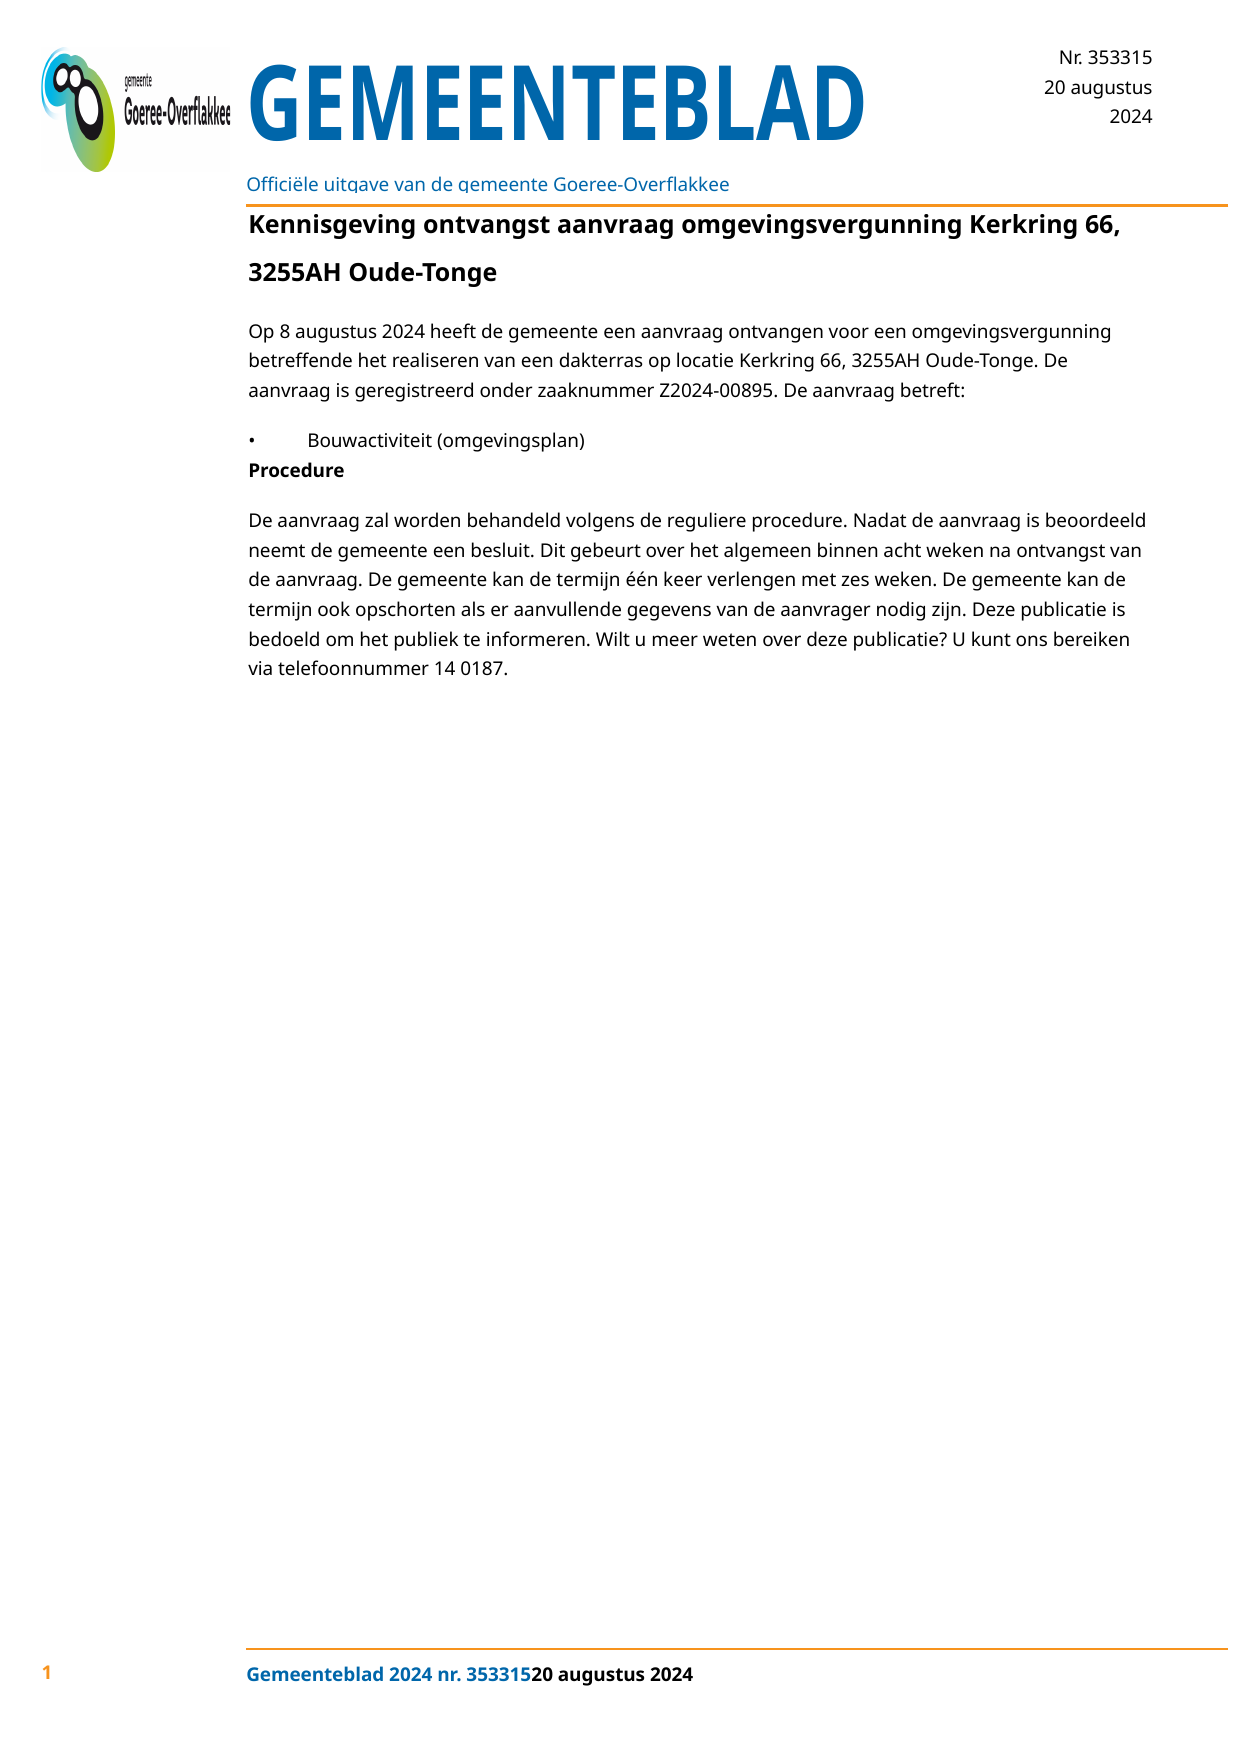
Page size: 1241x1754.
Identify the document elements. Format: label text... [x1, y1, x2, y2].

text Op 8 augustus 2024 heeft de gemeente een aanvraag ontvangen voor een omgevingsvergunning betreffende het realiseren van een dakterras op locatie Kerkring 66, 3255AH Oude-Tonge. De aanvraag is geregistreerd onder zaaknummer Z2024-00895. De aanvraag betreft: [248, 318, 1152, 403]
picture [41, 47, 231, 172]
text De aanvraag zal worden behandeld volgens de reguliere procedure. Nadat de aanvraag is beoordeeld neemt de gemeente een besluit. Dit gebeurt over het algemeen binnen acht weken na ontvangst van de aanvraag. De gemeente kan de termijn één keer verlengen met zes weken. De gemeente kan de termijn ook opschorten als er aanvullende gegevens van de aanvrager nodig zijn. Deze publicatie is bedoeld om het publiek te informeren. Wilt u meer weten over deze publicatie? U kunt ons bereiken via telefoonnummer 14 0187. [248, 507, 1152, 681]
text Procedure [248, 457, 1152, 483]
text Kennisgeving ontvangst aanvraag omgevingsvergunning Kerkring 66, 3255AH Oude-Tonge [248, 207, 1152, 288]
list Bouwactiviteit (omgevingsplan) [248, 427, 1152, 453]
